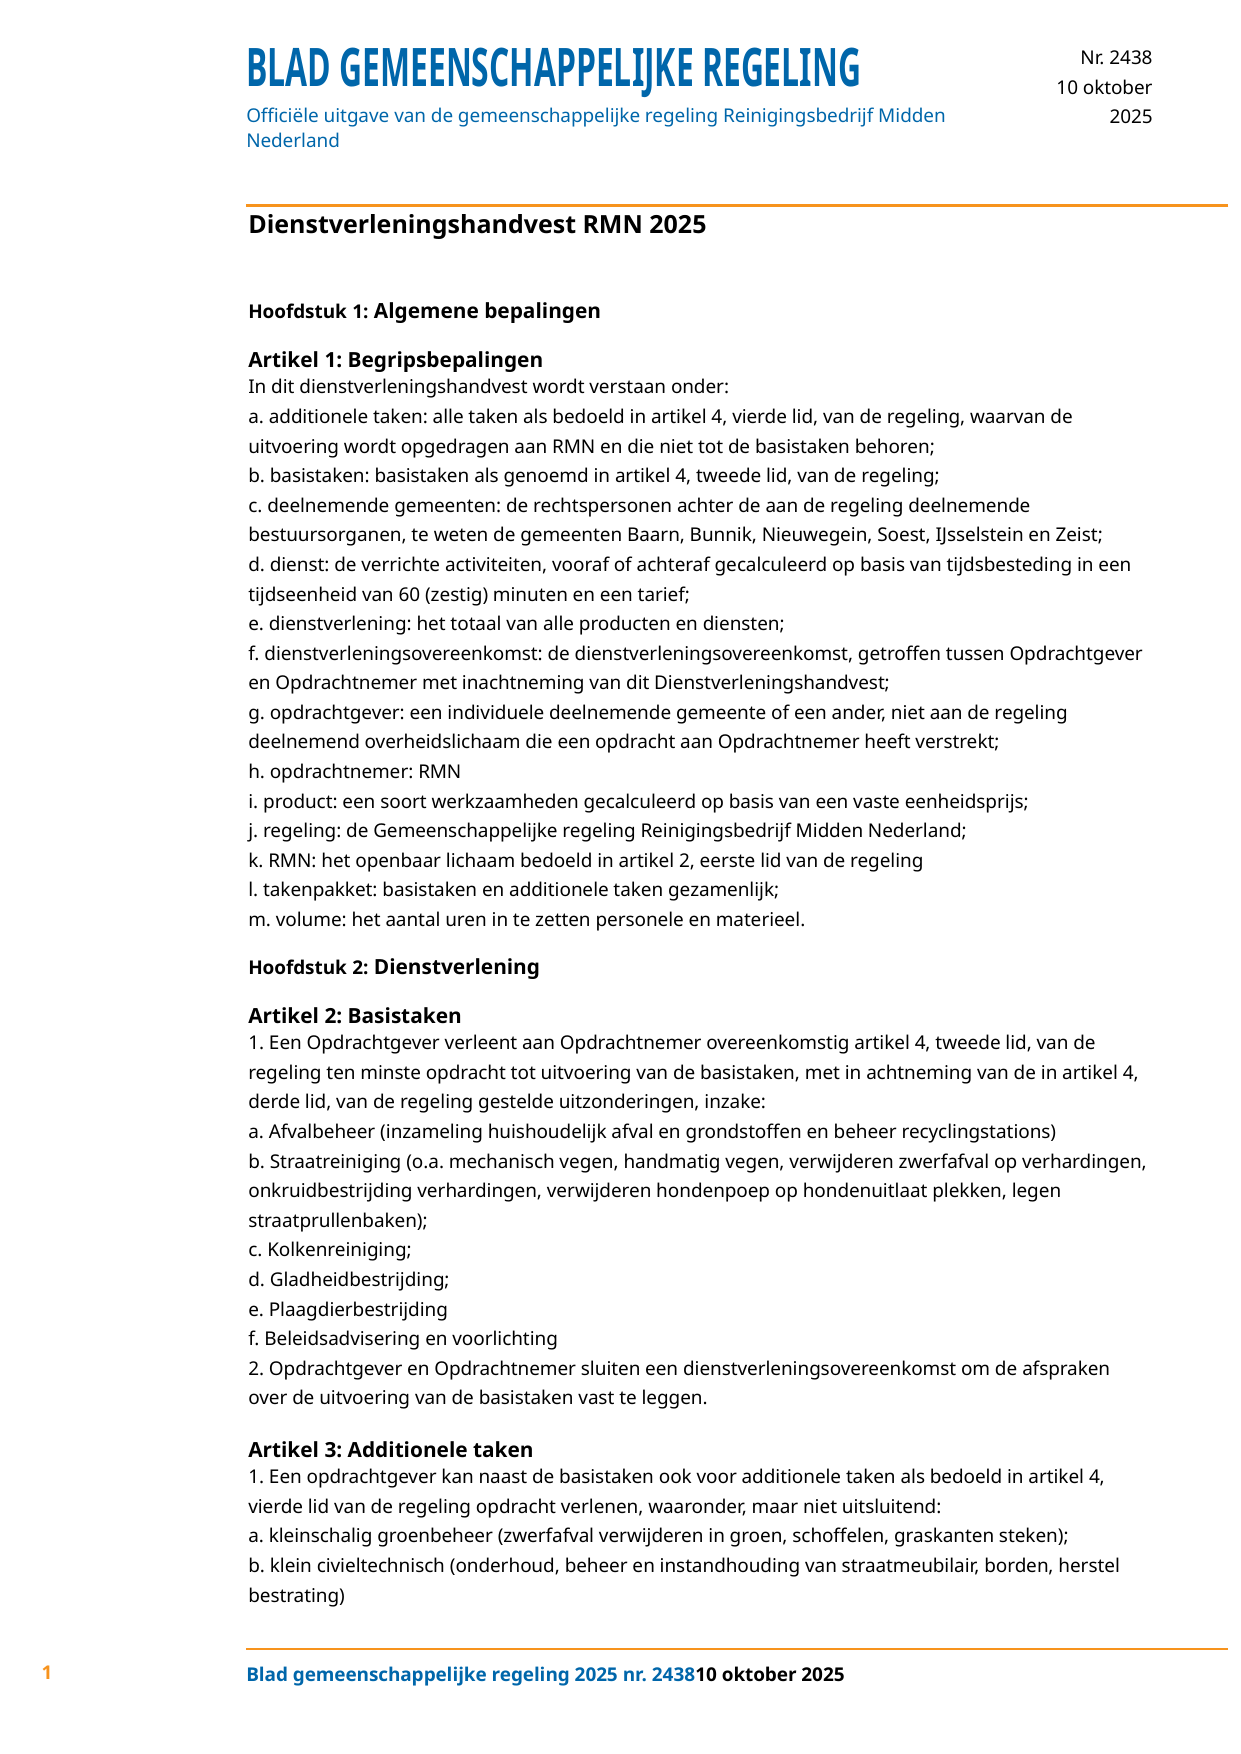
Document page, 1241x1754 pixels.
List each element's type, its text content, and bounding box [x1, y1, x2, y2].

text i. product: een soort werkzaamheden gecalculeerd op basis van een vaste eenheidsprijs; [248, 788, 1152, 814]
text Hoofdstuk 2: Dienstverlening [248, 952, 1152, 980]
picture [41, 47, 231, 172]
text e. dienstverlening: het totaal van alle producten en diensten; [248, 610, 1152, 636]
text Artikel 3: Additionele taken [248, 1435, 1152, 1463]
text 1. Een Opdrachtgever verleent aan Opdrachtnemer overeenkomstig artikel 4, tweede lid, van de regeling ten minste opdracht tot uitvoering van de basistaken, met in achtneming van de in artikel 4, derde lid, van de regeling gestelde uitzonderingen, inzake: [248, 1029, 1152, 1114]
text b. basistaken: basistaken als genoemd in artikel 4, tweede lid, van de regeling; [248, 462, 1152, 488]
text f. Beleidsadvisering en voorlichting [248, 1325, 1152, 1351]
text m. volume: het aantal uren in te zetten personele en materieel. [248, 906, 1152, 932]
text d. dienst: de verrichte activiteiten, vooraf of achteraf gecalculeerd op basis van tijdsbesteding in een tijdseenheid van 60 (zestig) minuten en een tarief; [248, 551, 1152, 607]
text a. Afvalbeheer (inzameling huishoudelijk afval en grondstoffen en beheer recyclingstations) [248, 1118, 1152, 1144]
text Hoofdstuk 1: Algemene bepalingen [248, 296, 1152, 324]
text 2. Opdrachtgever en Opdrachtnemer sluiten een dienstverleningsovereenkomst om de afspraken over de uitvoering van de basistaken vast te leggen. [248, 1355, 1152, 1410]
text Artikel 2: Basistaken [248, 1001, 1152, 1029]
text c. Kolkenreiniging; [248, 1237, 1152, 1262]
text k. RMN: het openbaar lichaam bedoeld in artikel 2, eerste lid van de regeling [248, 847, 1152, 873]
text e. Plaagdierbestrijding [248, 1296, 1152, 1322]
text Artikel 1: Begripsbepalingen [248, 345, 1152, 374]
text 1. Een opdrachtgever kan naast de basistaken ook voor additionele taken als bedoeld in artikel 4, vierde lid van de regeling opdracht verlenen, waaronder, maar niet uitsluitend: [248, 1463, 1152, 1519]
text j. regeling: de Gemeenschappelijke regeling Reinigingsbedrijf Midden Nederland; [248, 817, 1152, 843]
text g. opdrachtgever: een individuele deelnemende gemeente of een ander, niet aan de regeling deelnemend overheidslichaam die een opdracht aan Opdrachtnemer heeft verstrekt; [248, 699, 1152, 754]
text a. kleinschalig groenbeheer (zwerfafval verwijderen in groen, schoffelen, graskanten steken); [248, 1523, 1152, 1548]
text h. opdrachtnemer: RMN [248, 758, 1152, 784]
text a. additionele taken: alle taken als bedoeld in artikel 4, vierde lid, van de regeling, waarvan de uitvoering wordt opgedragen aan RMN en die niet tot de basistaken behoren; [248, 403, 1152, 459]
text In dit dienstverleningshandvest wordt verstaan onder: [248, 374, 1152, 399]
text f. dienstverleningsovereenkomst: de dienstverleningsovereenkomst, getroffen tussen Opdrachtgever en Opdrachtnemer met inachtneming van dit Dienstverleningshandvest; [248, 640, 1152, 695]
text b. klein civieltechnisch (onderhoud, beheer en instandhouding van straatmeubilair, borden, herstel bestrating) [248, 1552, 1152, 1607]
text Dienstverleningshandvest RMN 2025 [248, 207, 1152, 241]
text d. Gladheidbestrijding; [248, 1266, 1152, 1292]
text b. Straatreiniging (o.a. mechanisch vegen, handmatig vegen, verwijderen zwerfafval op verhardingen, onkruidbestrijding verhardingen, verwijderen hondenpoep op hondenuitlaat plekken, legen straatprullenbaken); [248, 1148, 1152, 1233]
text l. takenpakket: basistaken en additionele taken gezamenlijk; [248, 877, 1152, 902]
text c. deelnemende gemeenten: de rechtspersonen achter de aan de regeling deelnemende bestuursorganen, te weten de gemeenten Baarn, Bunnik, Nieuwegein, Soest, IJsselstein en Zeist; [248, 492, 1152, 547]
